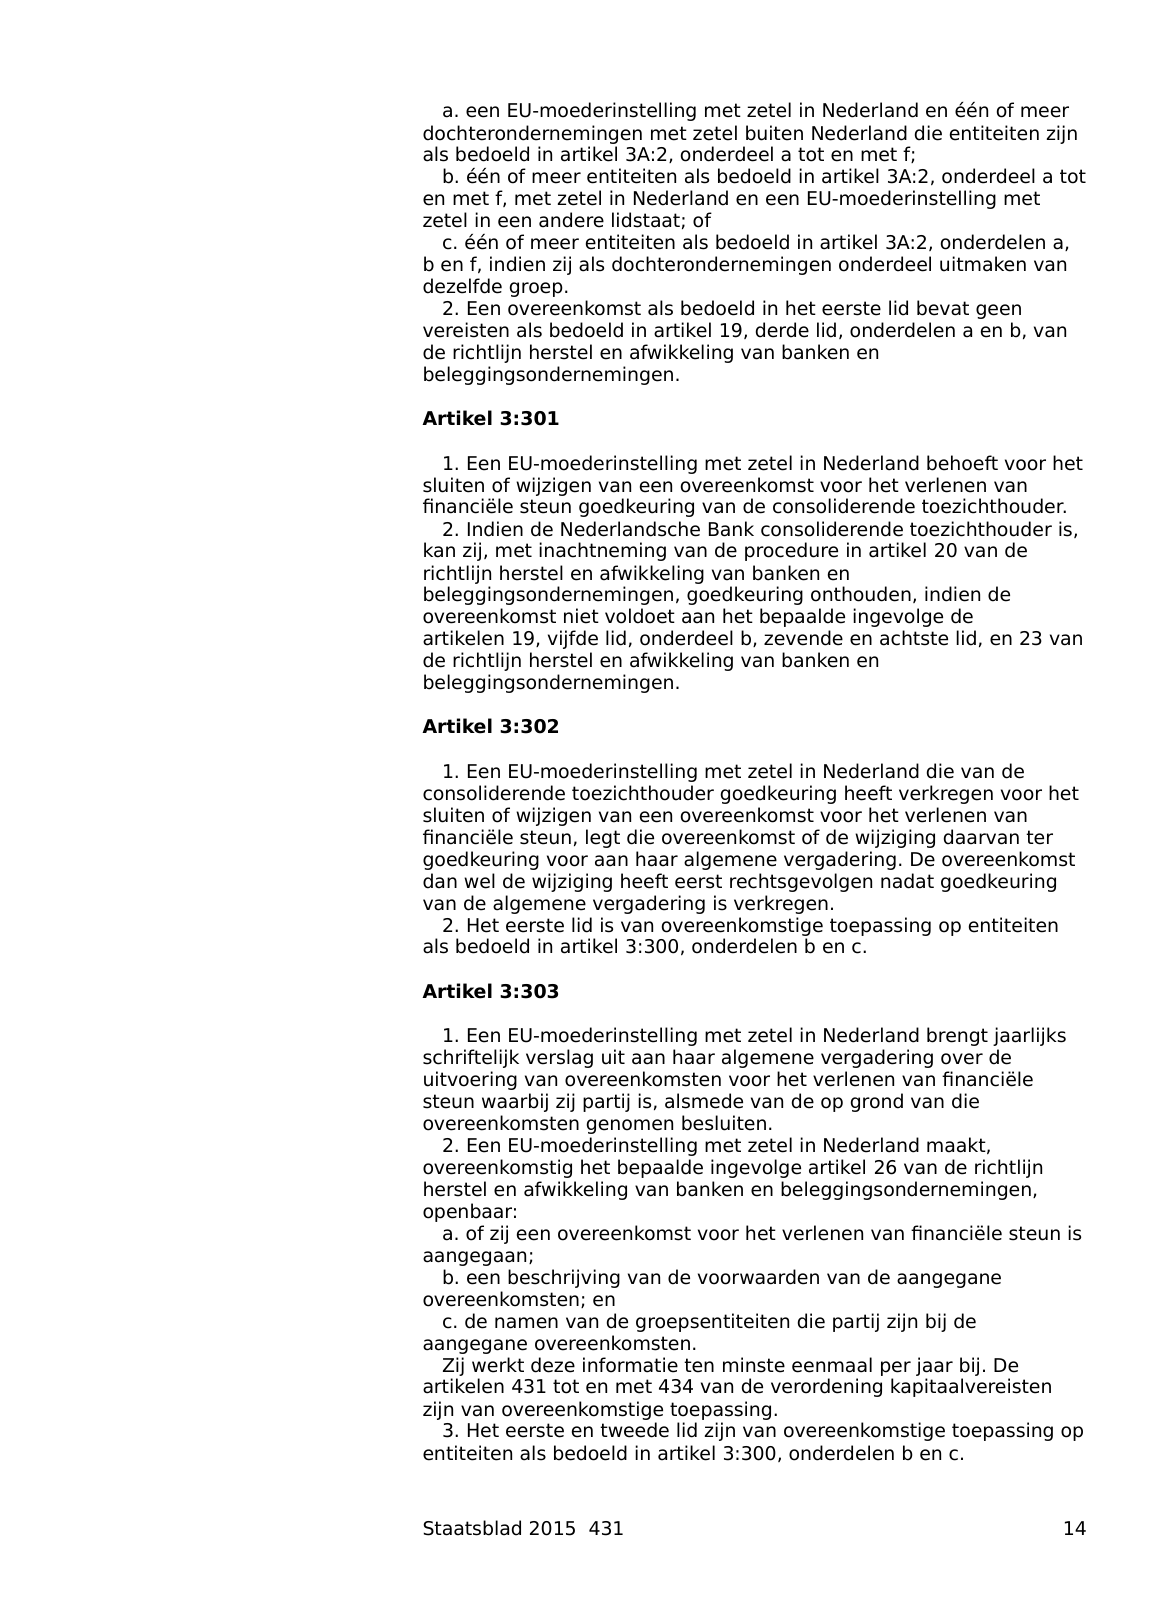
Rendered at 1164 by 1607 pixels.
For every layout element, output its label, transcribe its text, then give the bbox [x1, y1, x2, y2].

text b. één of meer entiteiten als bedoeld in artikel 3A:2, onderdeel a tot en met f, met zetel in Nederland en een EU-moederinstelling met zetel in een andere lidstaat; of [422, 166, 1087, 232]
subtitle Artikel 3:301 [422, 408, 1087, 430]
text c. één of meer entiteiten als bedoeld in artikel 3A:2, onderdelen a, b en f, indien zij als dochterondernemingen onderdeel uitmaken van dezelfde groep. [422, 232, 1087, 298]
text Zij werkt deze informatie ten minste eenmaal per jaar bij. De artikelen 431 tot en met 434 van de verordening kapitaalvereisten zijn van overeenkomstige toepassing. [422, 1354, 1087, 1420]
text 1. Een EU-moederinstelling met zetel in Nederland behoeft voor het sluiten of wijzigen van een overeenkomst voor het verlenen van financiële steun goedkeuring van de consoliderende toezichthouder. [422, 452, 1087, 518]
text c. de namen van de groepsentiteiten die partij zijn bij de aangegane overeenkomsten. [422, 1311, 1087, 1354]
text b. een beschrijving van de voorwaarden van de aangegane overeenkomsten; en [422, 1267, 1087, 1311]
text 2. Het eerste lid is van overeenkomstige toepassing op entiteiten als bedoeld in artikel 3:300, onderdelen b en c. [422, 914, 1087, 958]
text 2. Een EU-moederinstelling met zetel in Nederland maakt, overeenkomstig het bepaalde ingevolge artikel 26 van de richtlijn herstel en afwikkeling van banken en beleggingsondernemingen, openbaar: [422, 1135, 1087, 1223]
text 2. Een overeenkomst als bedoeld in het eerste lid bevat geen vereisten als bedoeld in artikel 19, derde lid, onderdelen a en b, van de richtlijn herstel en afwikkeling van banken en beleggingsondernemingen. [422, 298, 1087, 386]
text a. of zij een overeenkomst voor het verlenen van financiële steun is aangegaan; [422, 1223, 1087, 1267]
text a. een EU-moederinstelling met zetel in Nederland en één of meer dochterondernemingen met zetel buiten Nederland die entiteiten zijn als bedoeld in artikel 3A:2, onderdeel a tot en met f; [422, 100, 1087, 166]
text 3. Het eerste en tweede lid zijn van overeenkomstige toepassing op entiteiten als bedoeld in artikel 3:300, onderdelen b en c. [422, 1420, 1087, 1464]
text 2. Indien de Nederlandsche Bank consoliderende toezichthouder is, kan zij, met inachtneming van de procedure in artikel 20 van de richtlijn herstel en afwikkeling van banken en beleggingsondernemingen, goedkeuring onthouden, indien de overeenkomst niet voldoet aan het bepaalde ingevolge de artikelen 19, vijfde lid, onderdeel b, zevende en achtste lid, en 23 van de richtlijn herstel en afwikkeling van banken en beleggingsondernemingen. [422, 518, 1087, 694]
subtitle Artikel 3:303 [422, 981, 1087, 1003]
text 1. Een EU-moederinstelling met zetel in Nederland brengt jaarlijks schriftelijk verslag uit aan haar algemene vergadering over de uitvoering van overeenkomsten voor het verlenen van financiële steun waarbij zij partij is, alsmede van de op grond van die overeenkomsten genomen besluiten. [422, 1025, 1087, 1135]
text 1. Een EU-moederinstelling met zetel in Nederland die van de consoliderende toezichthouder goedkeuring heeft verkregen voor het sluiten of wijzigen van een overeenkomst voor het verlenen van financiële steun, legt die overeenkomst of de wijziging daarvan ter goedkeuring voor aan haar algemene vergadering. De overeenkomst dan wel de wijziging heeft eerst rechtsgevolgen nadat goedkeuring van de algemene vergadering is verkregen. [422, 761, 1087, 914]
subtitle Artikel 3:302 [422, 716, 1087, 738]
